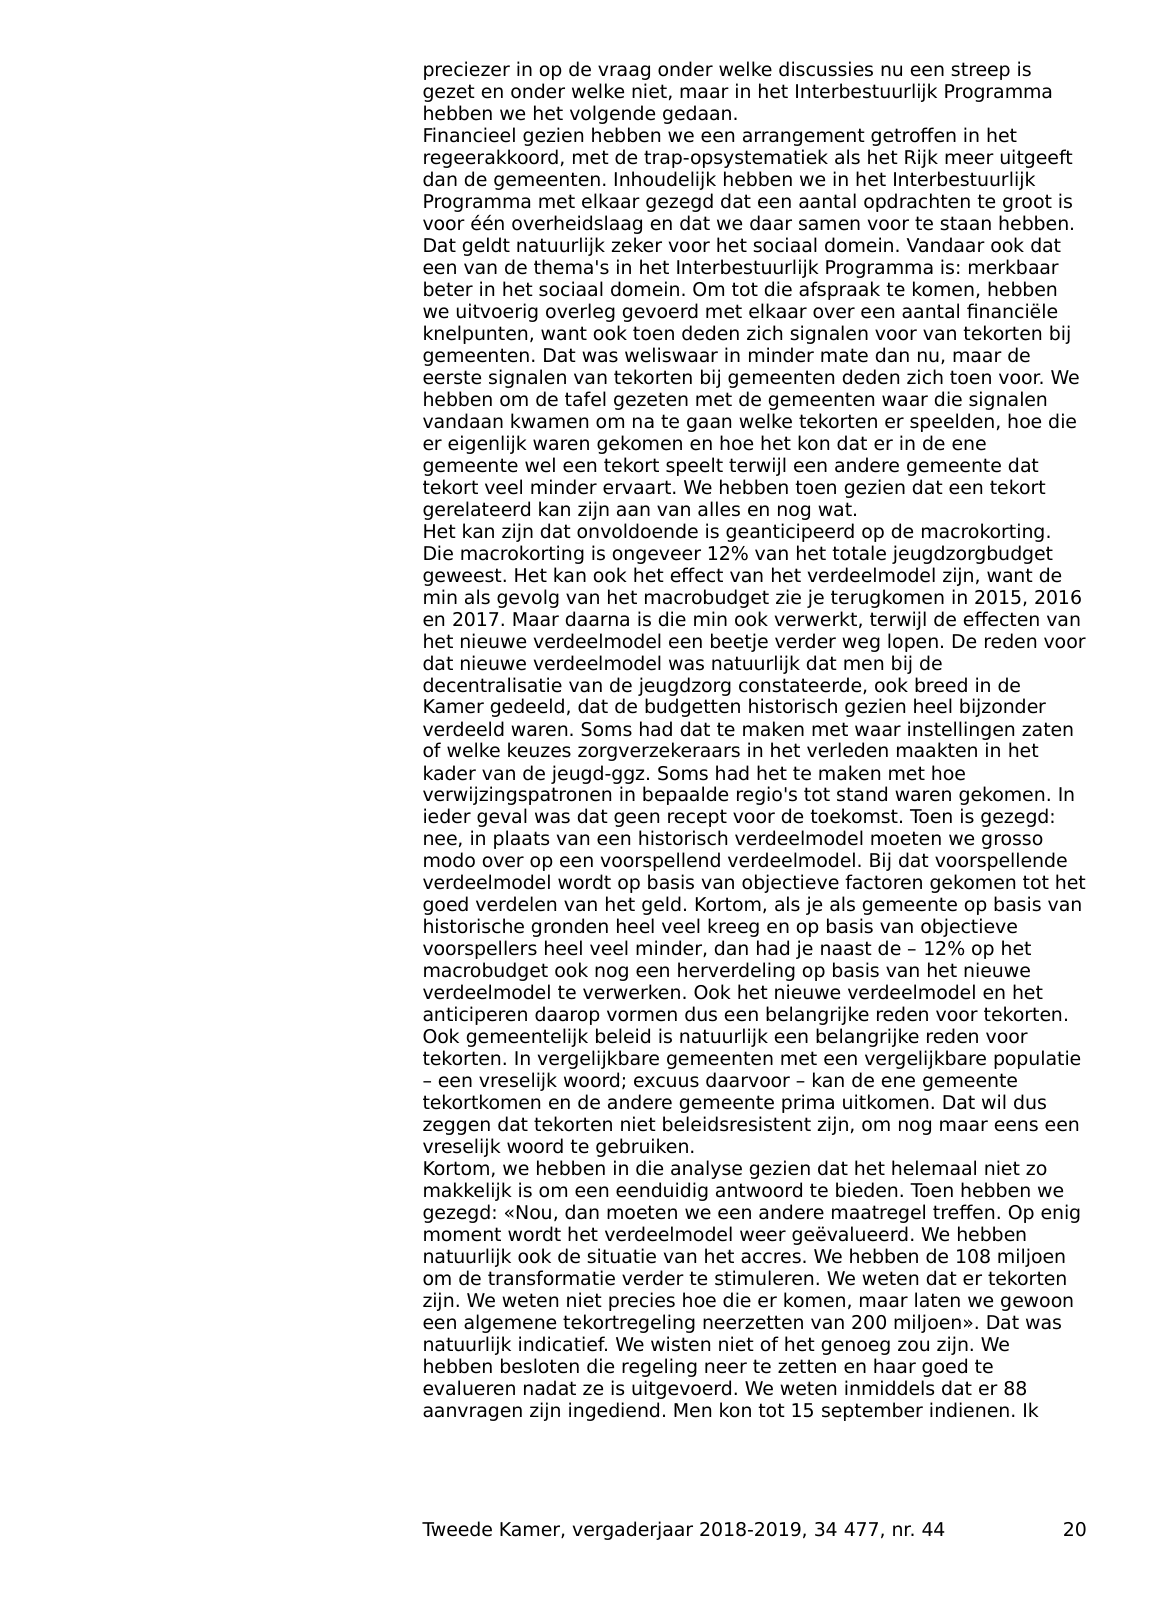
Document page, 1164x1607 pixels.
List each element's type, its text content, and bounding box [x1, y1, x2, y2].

text Het kan zijn dat onvoldoende is geanticipeerd op de macrokorting. Die macrokorting is ongeveer 12% van het totale jeugdzorgbudget geweest. Het kan ook het effect van het verdeelmodel zijn, want de min als gevolg van het macrobudget zie je terugkomen in 2015, 2016 en 2017. Maar daarna is die min ook verwerkt, terwijl de effecten van het nieuwe verdeelmodel een beetje verder weg lopen. De reden voor dat nieuwe verdeelmodel was natuurlijk dat men bij de decentralisatie van de jeugdzorg constateerde, ook breed in de Kamer gedeeld, dat de budgetten historisch gezien heel bijzonder verdeeld waren. Soms had dat te maken met waar instellingen zaten of welke keuzes zorgverzekeraars in het verleden maakten in het kader van de jeugd-ggz. Soms had het te maken met hoe verwijzingspatronen in bepaalde regio's tot stand waren gekomen. In ieder geval was dat geen recept voor de toekomst. Toen is gezegd: nee, in plaats van een historisch verdeelmodel moeten we grosso modo over op een voorspellend verdeelmodel. Bij dat voorspellende verdeelmodel wordt op basis van objectieve factoren gekomen tot het goed verdelen van het geld. Kortom, als je als gemeente op basis van historische gronden heel veel kreeg en op basis van objectieve voorspellers heel veel minder, dan had je naast de – 12% op het macrobudget ook nog een herverdeling op basis van het nieuwe verdeelmodel te verwerken. Ook het nieuwe verdeelmodel en het anticiperen daarop vormen dus een belangrijke reden voor tekorten. Ook gemeentelijk beleid is natuurlijk een belangrijke reden voor tekorten. In vergelijkbare gemeenten met een vergelijkbare populatie – een vreselijk woord; excuus daarvoor – kan de ene gemeente tekortkomen en de andere gemeente prima uitkomen. Dat wil dus zeggen dat tekorten niet beleidsresistent zijn, om nog maar eens een vreselijk woord te gebruiken. [422, 521, 1087, 1158]
text Financieel gezien hebben we een arrangement getroffen in het regeerakkoord, met de trap-opsystematiek als het Rijk meer uitgeeft dan de gemeenten. Inhoudelijk hebben we in het Interbestuurlijk Programma met elkaar gezegd dat een aantal opdrachten te groot is voor één overheidslaag en dat we daar samen voor te staan hebben. Dat geldt natuurlijk zeker voor het sociaal domein. Vandaar ook dat een van de thema's in het Interbestuurlijk Programma is: merkbaar beter in het sociaal domein. Om tot die afspraak te komen, hebben we uitvoerig overleg gevoerd met elkaar over een aantal financiële knelpunten, want ook toen deden zich signalen voor van tekorten bij gemeenten. Dat was weliswaar in minder mate dan nu, maar de eerste signalen van tekorten bij gemeenten deden zich toen voor. We hebben om de tafel gezeten met de gemeenten waar die signalen vandaan kwamen om na te gaan welke tekorten er speelden, hoe die er eigenlijk waren gekomen en hoe het kon dat er in de ene gemeente wel een tekort speelt terwijl een andere gemeente dat tekort veel minder ervaart. We hebben toen gezien dat een tekort gerelateerd kan zijn aan van alles en nog wat. [422, 125, 1087, 521]
text preciezer in op de vraag onder welke discussies nu een streep is gezet en onder welke niet, maar in het Interbestuurlijk Programma hebben we het volgende gedaan. [422, 59, 1087, 125]
text Kortom, we hebben in die analyse gezien dat het helemaal niet zo makkelijk is om een eenduidig antwoord te bieden. Toen hebben we gezegd: «Nou, dan moeten we een andere maatregel treffen. Op enig moment wordt het verdeelmodel weer geëvalueerd. We hebben natuurlijk ook de situatie van het accres. We hebben de 108 miljoen om de transformatie verder te stimuleren. We weten dat er tekorten zijn. We weten niet precies hoe die er komen, maar laten we gewoon een algemene tekortregeling neerzetten van 200 miljoen». Dat was natuurlijk indicatief. We wisten niet of het genoeg zou zijn. We hebben besloten die regeling neer te zetten en haar goed te evalueren nadat ze is uitgevoerd. We weten inmiddels dat er 88 aanvragen zijn ingediend. Men kon tot 15 september indienen. Ik [422, 1158, 1087, 1422]
